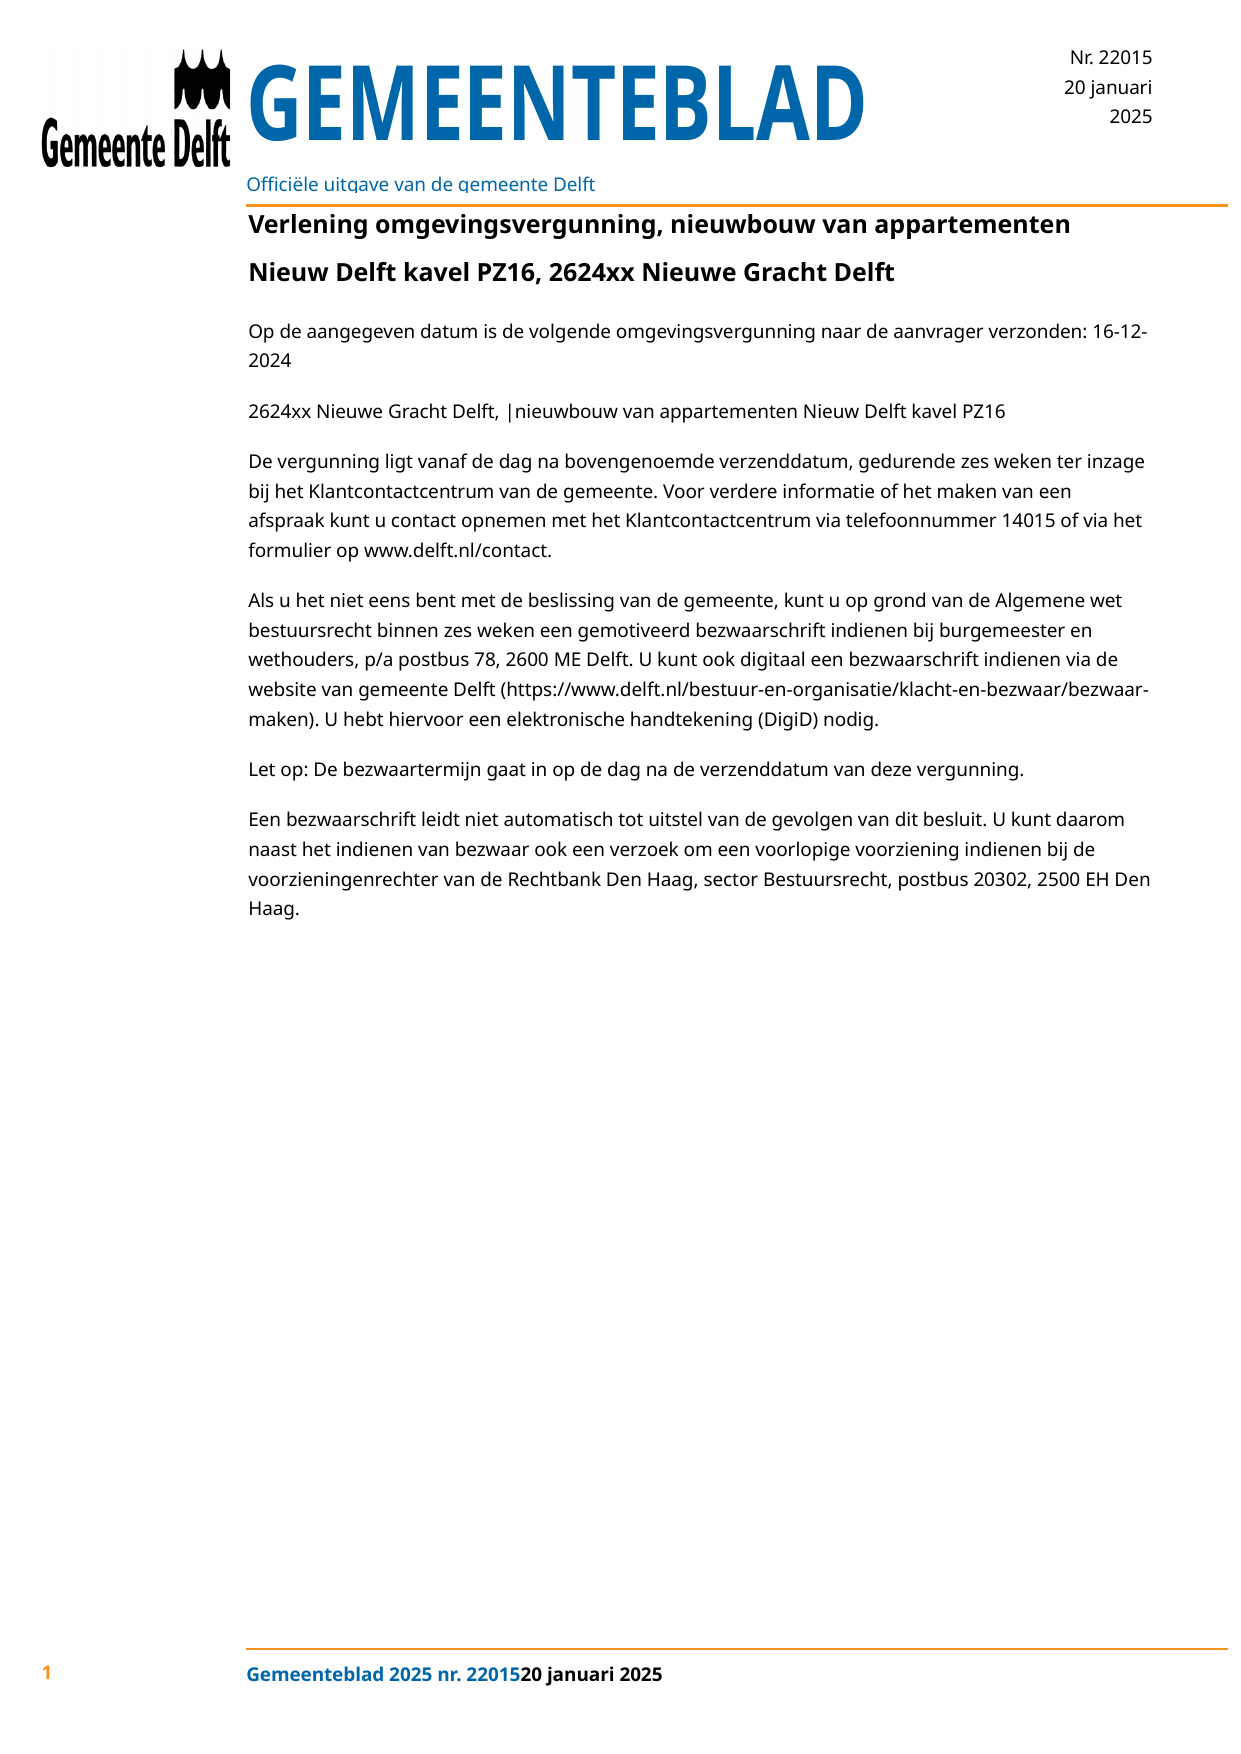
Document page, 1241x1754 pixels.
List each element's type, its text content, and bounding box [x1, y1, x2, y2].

text Als u het niet eens bent met de beslissing van de gemeente, kunt u op grond van de Algemene wet bestuursrecht binnen zes weken een gemotiveerd bezwaarschrift indienen bij burgemeester en wethouders, p/a postbus 78, 2600 ME Delft. U kunt ook digitaal een bezwaarschrift indienen via de website van gemeente Delft (https://www.delft.nl/bestuur-en-organisatie/klacht-en-bezwaar/bezwaar-maken). U hebt hiervoor een elektronische handtekening (DigiD) nodig. [248, 587, 1152, 732]
text 2624xx Nieuwe Gracht Delft, |nieuwbouw van appartementen Nieuw Delft kavel PZ16 [248, 398, 1152, 424]
text Een bezwaarschrift leidt niet automatisch tot uitstel van de gevolgen van dit besluit. U kunt daarom naast het indienen van bezwaar ook een verzoek om een voorlopige voorziening indienen bij de voorzieningenrechter van de Rechtbank Den Haag, sector Bestuursrecht, postbus 20302, 2500 EH Den Haag. [248, 807, 1152, 921]
text Let op: De bezwaartermijn gaat in op de dag na de verzenddatum van deze vergunning. [248, 756, 1152, 782]
picture [41, 47, 231, 172]
text De vergunning ligt vanaf de dag na bovengenoemde verzenddatum, gedurende zes weken ter inzage bij het Klantcontactcentrum van de gemeente. Voor verdere informatie of het maken van een afspraak kunt u contact opnemen met het Klantcontactcentrum via telefoonnummer 14015 of via het formulier op www.delft.nl/contact. [248, 448, 1152, 563]
text Verlening omgevingsvergunning, nieuwbouw van appartementen Nieuw Delft kavel PZ16, 2624xx Nieuwe Gracht Delft [248, 207, 1152, 288]
text Op de aangegeven datum is de volgende omgevingsvergunning naar de aanvrager verzonden: 16-12-2024 [248, 318, 1152, 373]
